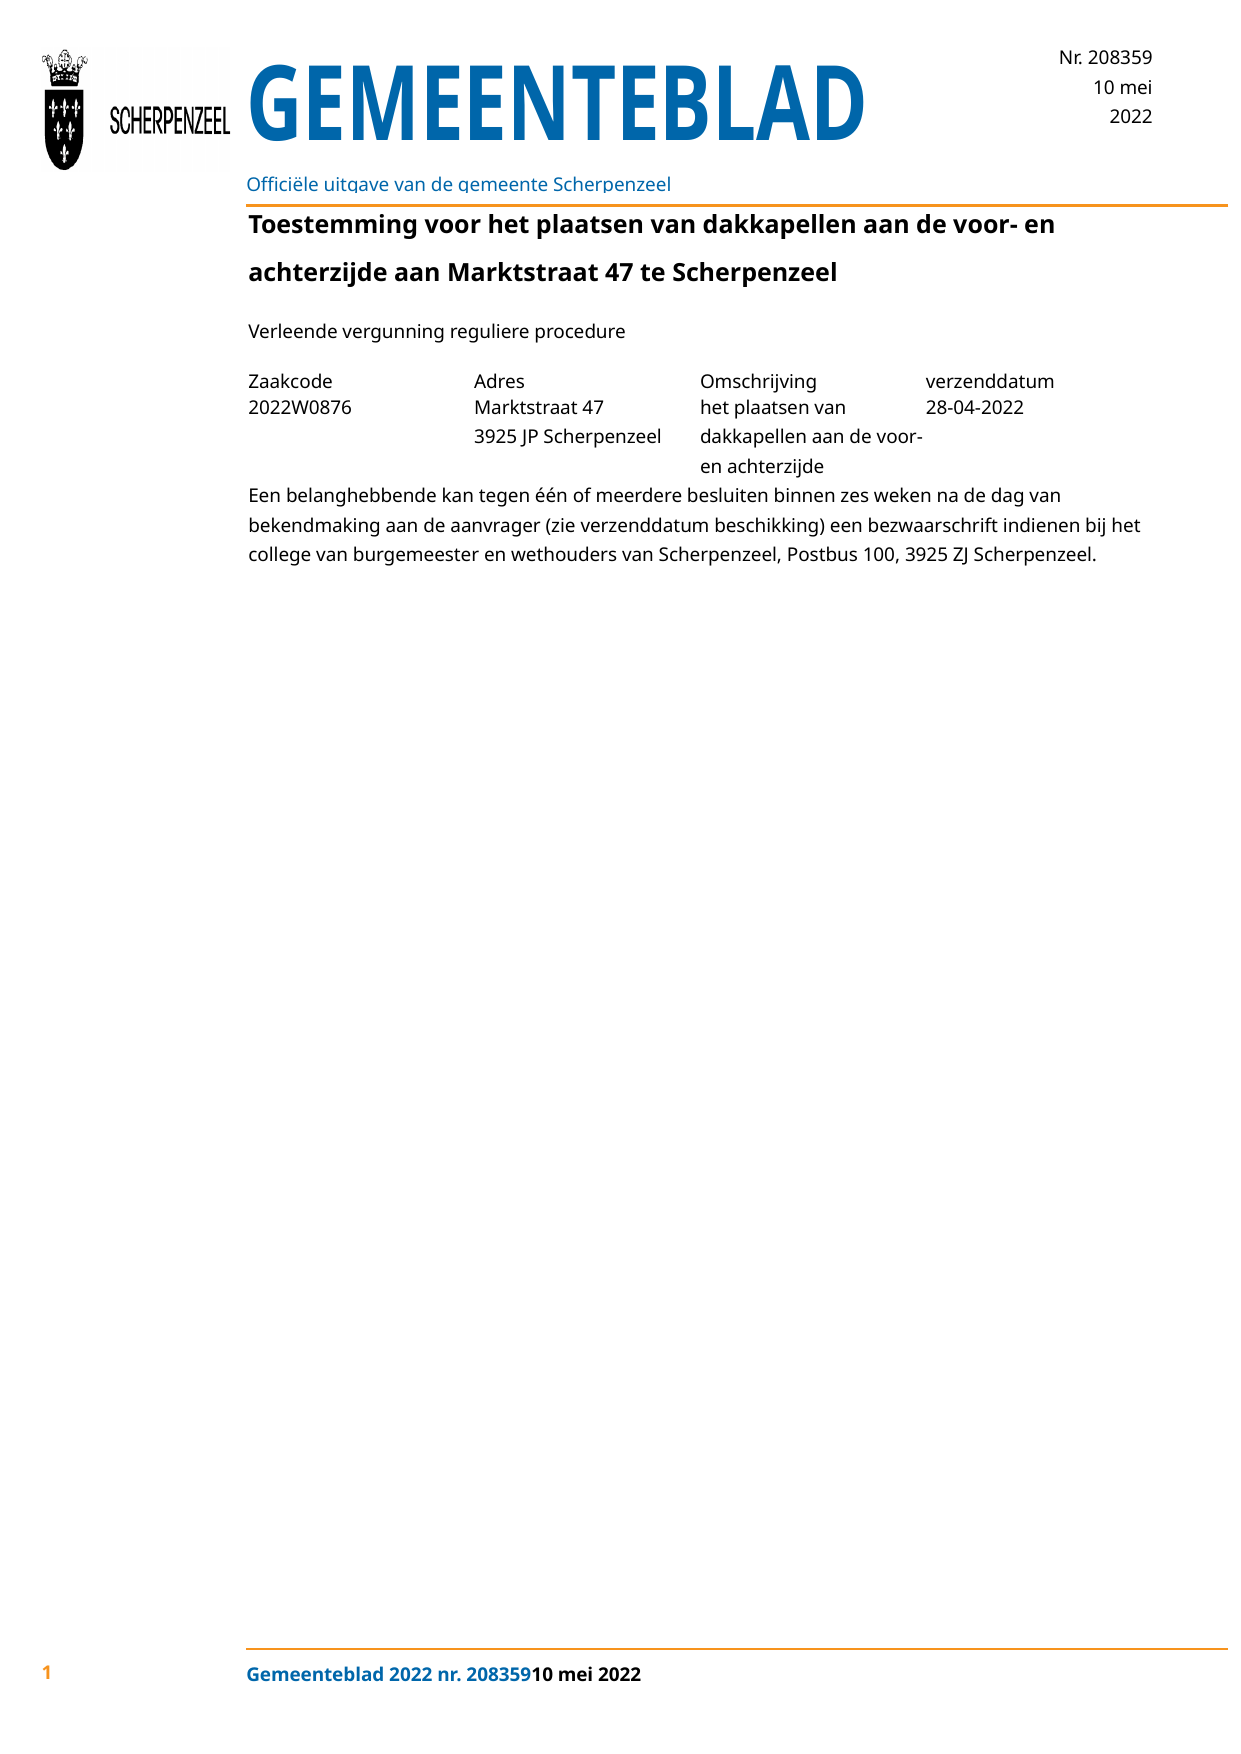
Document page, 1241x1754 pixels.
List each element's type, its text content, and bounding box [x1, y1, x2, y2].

text Verleende vergunning reguliere procedure [248, 318, 1152, 344]
text Toestemming voor het plaatsen van dakkapellen aan de voor- en achterzijde aan Marktstraat 47 te Scherpenzeel [248, 207, 1152, 288]
table_cell 28-04-2022 [926, 394, 1152, 479]
picture [41, 47, 231, 172]
table_header verzenddatum [926, 369, 1152, 394]
text Een belanghebbende kan tegen één of meerdere besluiten binnen zes weken na de dag van bekendmaking aan de aanvrager (zie verzenddatum beschikking) een bezwaarschrift indienen bij het college van burgemeester en wethouders van Scherpenzeel, Postbus 100, 3925 ZJ Scherpenzeel. [248, 482, 1152, 567]
table_header Omschrijving [700, 369, 926, 394]
table_cell het plaatsen van dakkapellen aan de voor- en achterzijde [700, 394, 926, 479]
table_cell Marktstraat 47 3925 JP Scherpenzeel [474, 394, 700, 479]
table_header Zaakcode [248, 369, 474, 394]
table_header Adres [474, 369, 700, 394]
table_cell 2022W0876 [248, 394, 474, 479]
